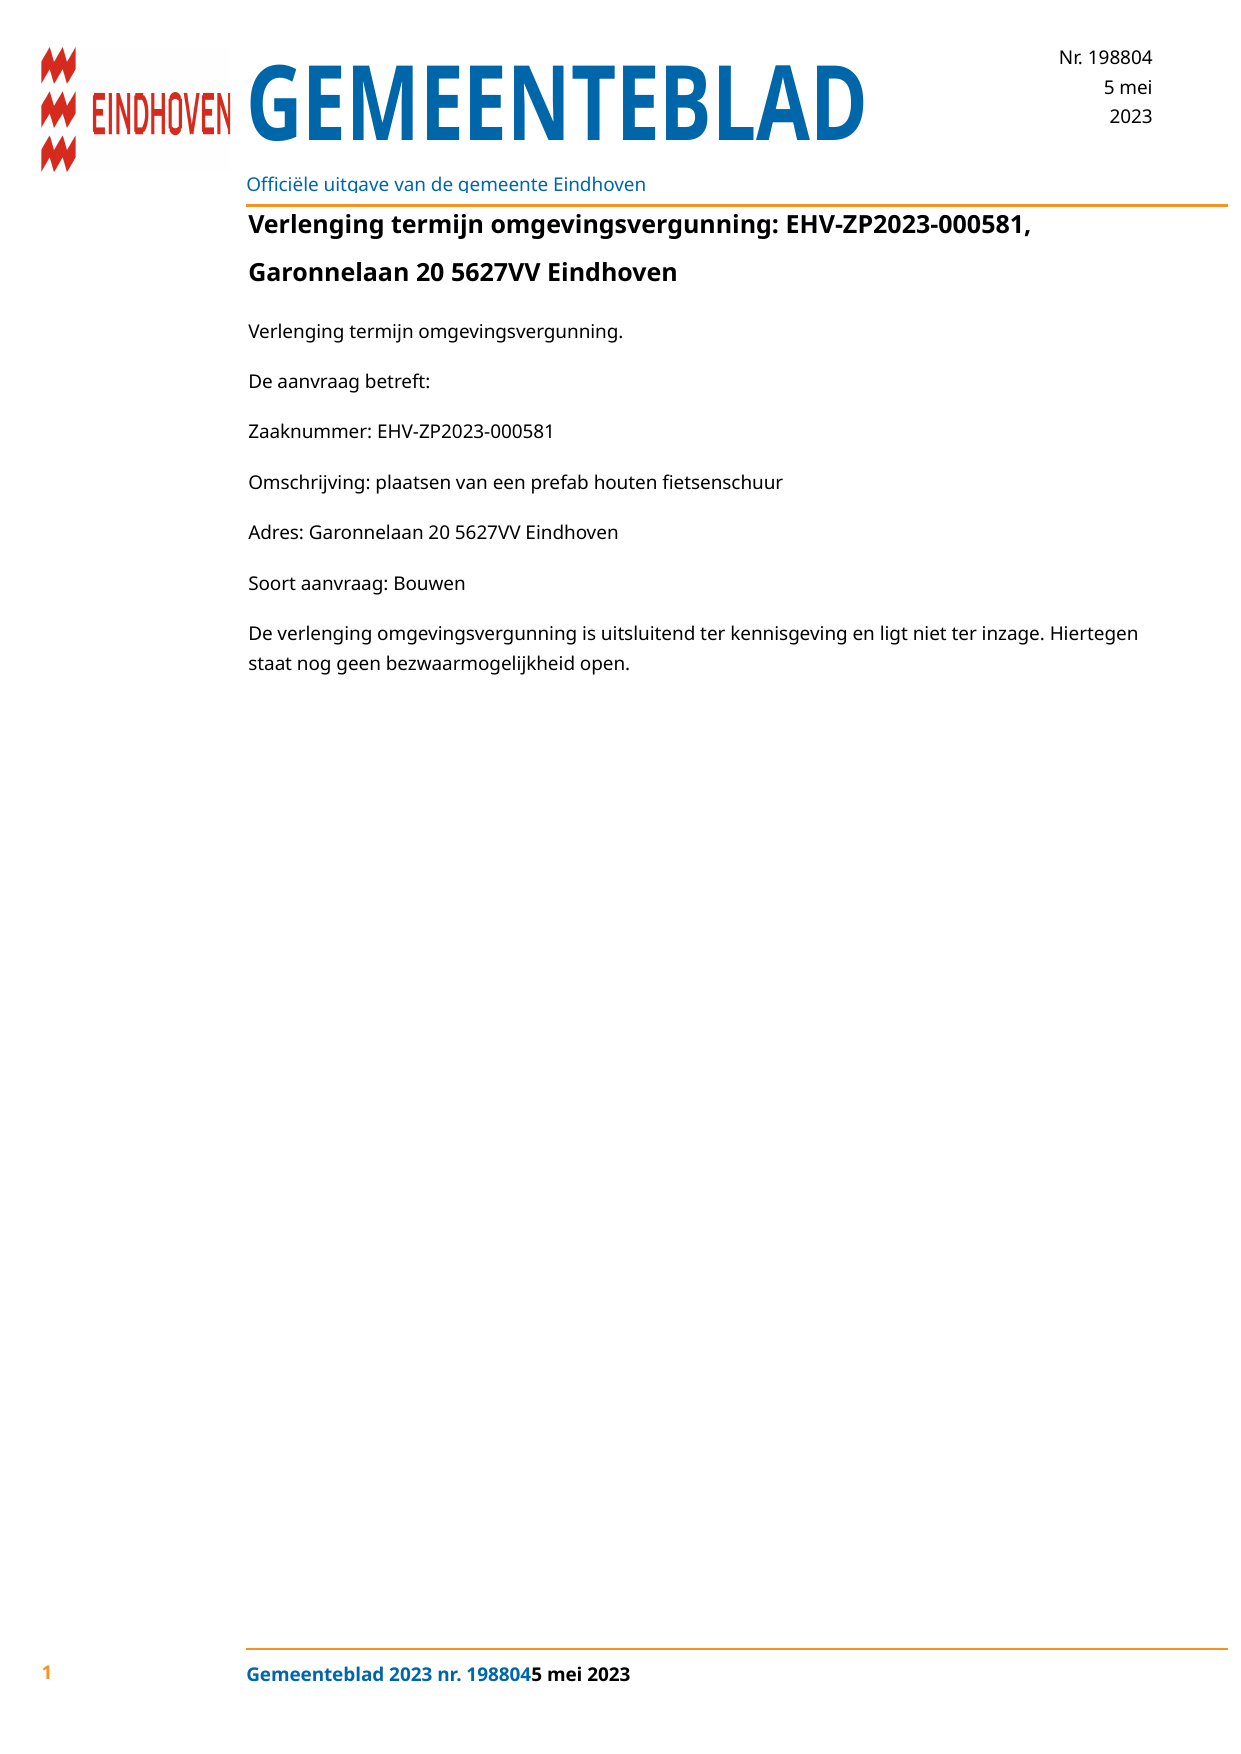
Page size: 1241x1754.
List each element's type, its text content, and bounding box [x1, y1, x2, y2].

text Omschrijving: plaatsen van een prefab houten fietsenschuur [248, 469, 1152, 495]
text Verlenging termijn omgevingsvergunning. [248, 318, 1152, 344]
text Adres: Garonnelaan 20 5627VV Eindhoven [248, 519, 1152, 545]
text De aanvraag betreft: [248, 368, 1152, 394]
text De verlenging omgevingsvergunning is uitsluitend ter kennisgeving en ligt niet ter inzage. Hiertegen staat nog geen bezwaarmogelijkheid open. [248, 620, 1152, 676]
text Zaaknummer: EHV-ZP2023-000581 [248, 419, 1152, 444]
text Verlenging termijn omgevingsvergunning: EHV-ZP2023-000581, Garonnelaan 20 5627VV Eindhoven [248, 207, 1152, 288]
picture [41, 47, 231, 172]
text Soort aanvraag: Bouwen [248, 570, 1152, 596]
